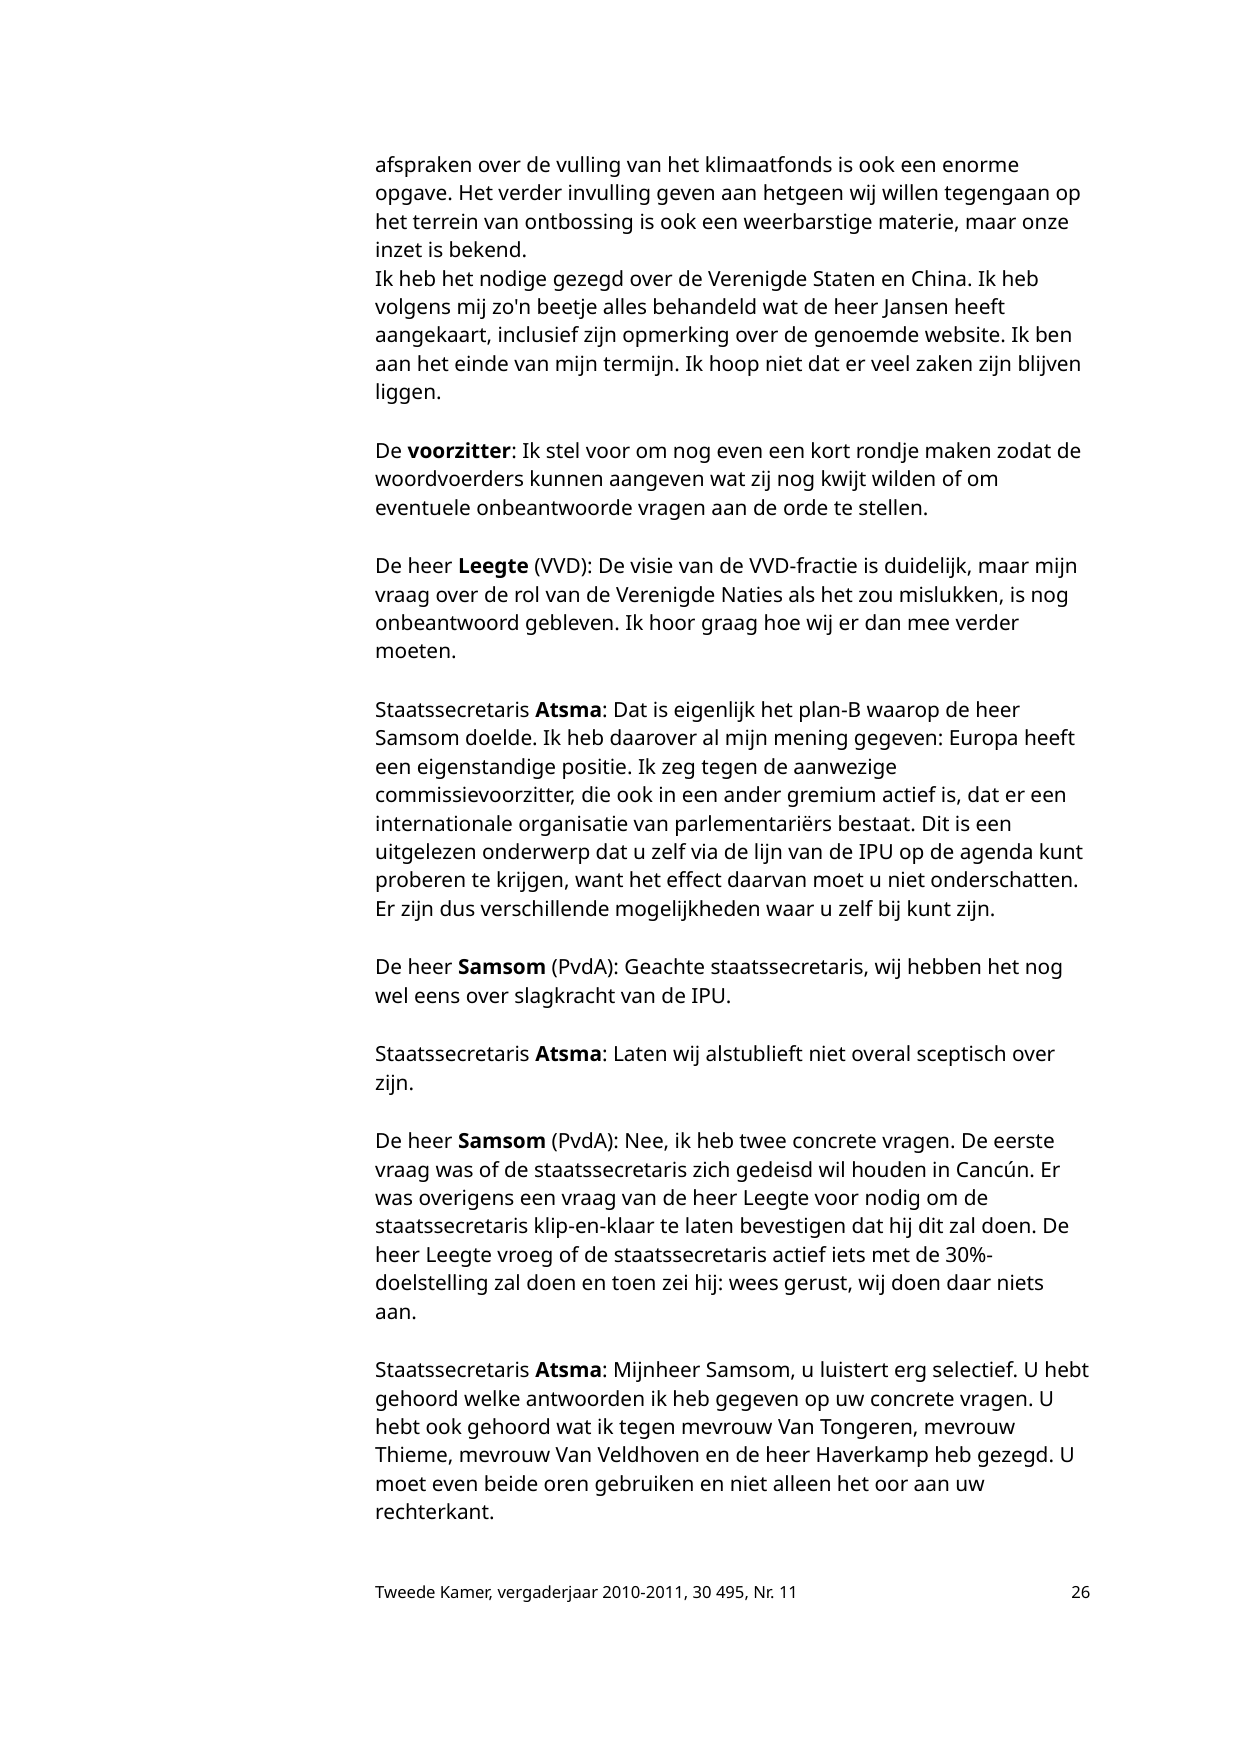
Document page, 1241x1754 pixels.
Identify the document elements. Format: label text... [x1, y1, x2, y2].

text Staatssecretaris Atsma: Laten wij alstublieft niet overal sceptisch over zijn. [375, 1039, 1090, 1096]
text De heer Samsom (PvdA): Nee, ik heb twee concrete vragen. De eerste vraag was of de staatssecretaris zich gedeisd wil houden in Cancún. Er was overigens een vraag van de heer Leegte voor nodig om de staatssecretaris klip-en-klaar te laten bevestigen dat hij dit zal doen. De heer Leegte vroeg of de staatssecretaris actief iets met de 30%-doelstelling zal doen en toen zei hij: wees gerust, wij doen daar niets aan. [375, 1126, 1090, 1325]
text Ik heb het nodige gezegd over de Verenigde Staten en China. Ik heb volgens mij zo'n beetje alles behandeld wat de heer Jansen heeft aangekaart, inclusief zijn opmerking over de genoemde website. Ik ben aan het einde van mijn termijn. Ik hoop niet dat er veel zaken zijn blijven liggen. [375, 264, 1090, 406]
text Staatssecretaris Atsma: Dat is eigenlijk het plan-B waarop de heer Samsom doelde. Ik heb daarover al mijn mening gegeven: Europa heeft een eigenstandige positie. Ik zeg tegen de aanwezige commissievoorzitter, die ook in een ander gremium actief is, dat er een internationale organisatie van parlementariërs bestaat. Dit is een uitgelezen onderwerp dat u zelf via de lijn van de IPU op de agenda kunt proberen te krijgen, want het effect daarvan moet u niet onderschatten. Er zijn dus verschillende mogelijkheden waar u zelf bij kunt zijn. [375, 695, 1090, 922]
text De heer Leegte (VVD): De visie van de VVD-fractie is duidelijk, maar mijn vraag over de rol van de Verenigde Naties als het zou mislukken, is nog onbeantwoord gebleven. Ik hoor graag hoe wij er dan mee verder moeten. [375, 551, 1090, 665]
text afspraken over de vulling van het klimaatfonds is ook een enorme opgave. Het verder invulling geven aan hetgeen wij willen tegengaan op het terrein van ontbossing is ook een weerbarstige materie, maar onze inzet is bekend. [375, 150, 1090, 264]
text De voorzitter: Ik stel voor om nog even een kort rondje maken zodat de woordvoerders kunnen aangeven wat zij nog kwijt wilden of om eventuele onbeantwoorde vragen aan de orde te stellen. [375, 436, 1090, 521]
text Staatssecretaris Atsma: Mijnheer Samsom, u luistert erg selectief. U hebt gehoord welke antwoorden ik heb gegeven op uw concrete vragen. U hebt ook gehoord wat ik tegen mevrouw Van Tongeren, mevrouw Thieme, mevrouw Van Veldhoven en de heer Haverkamp heb gezegd. U moet even beide oren gebruiken en niet alleen het oor aan uw rechterkant. [375, 1355, 1090, 1526]
text De heer Samsom (PvdA): Geachte staatssecretaris, wij hebben het nog wel eens over slagkracht van de IPU. [375, 952, 1090, 1009]
